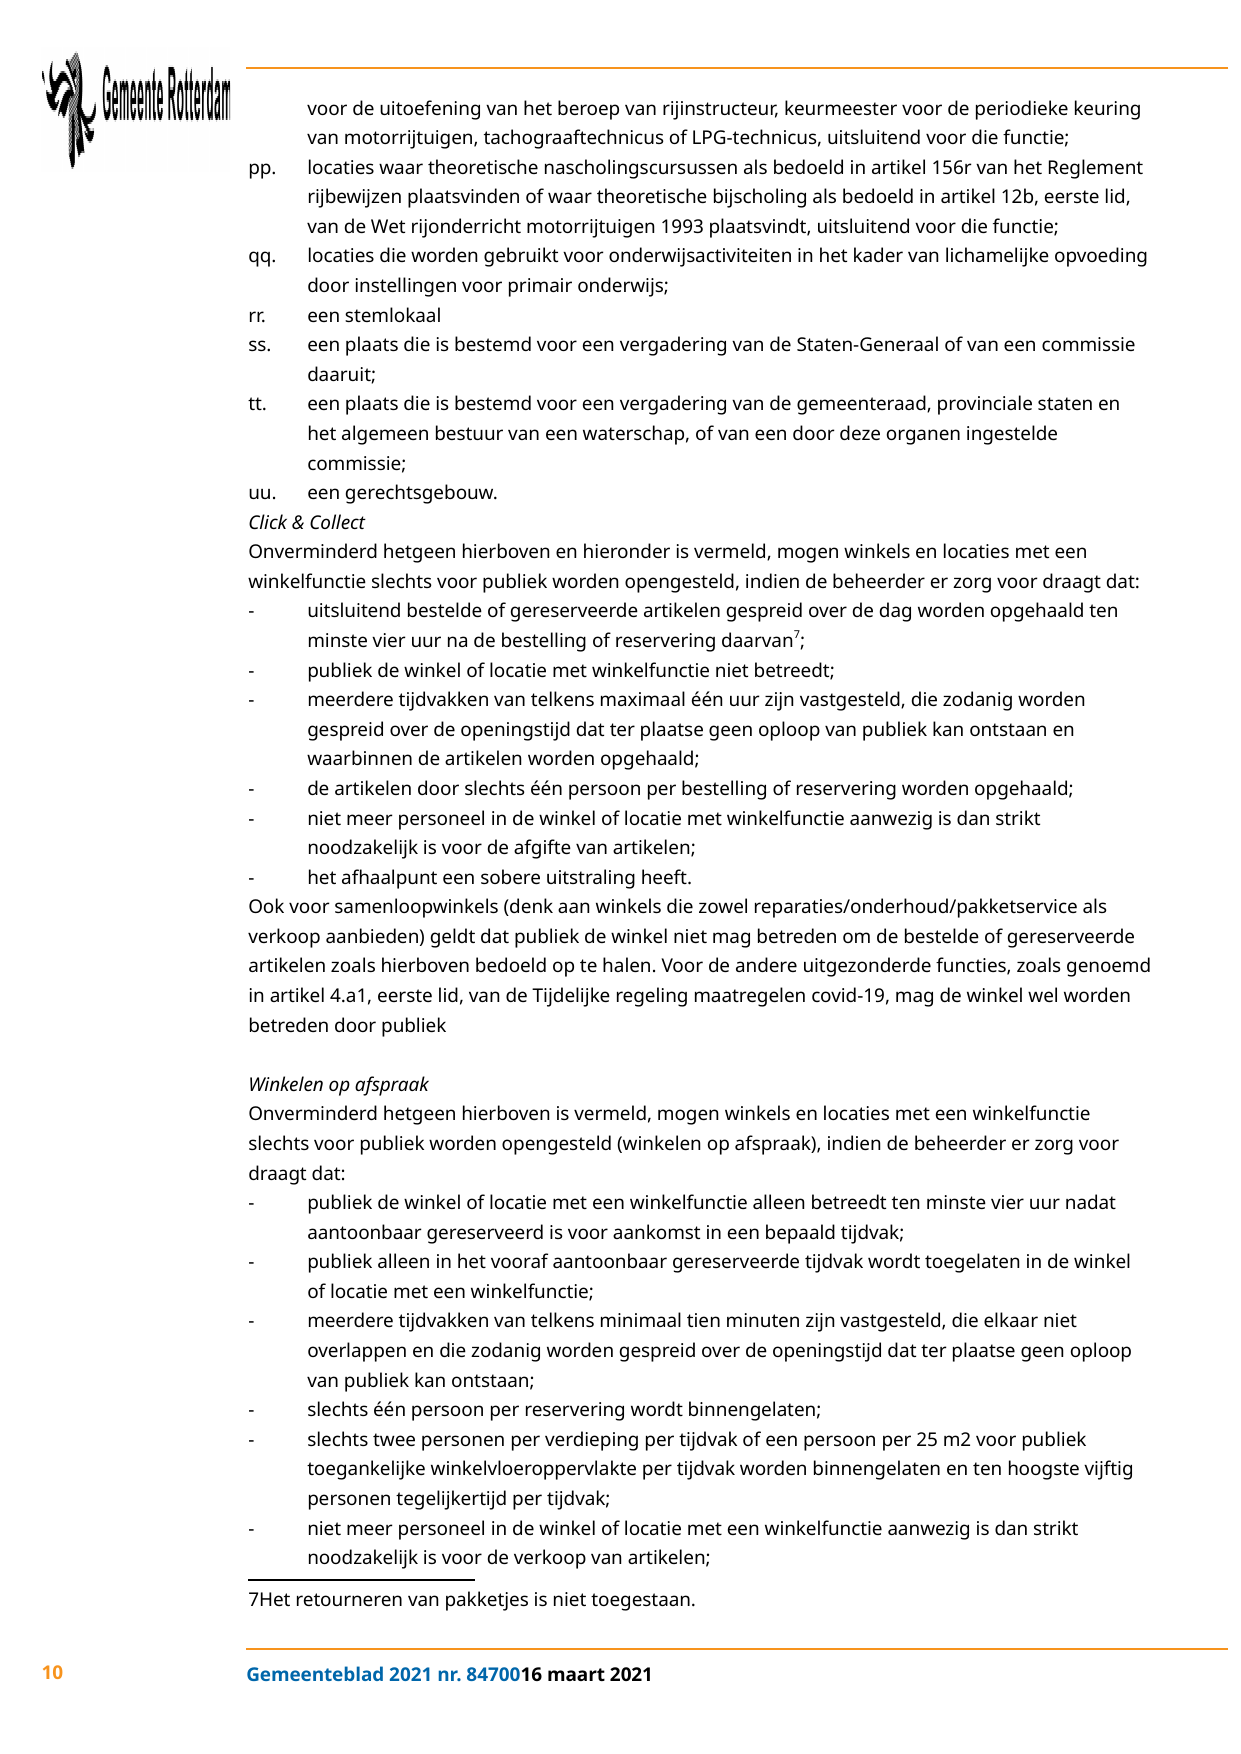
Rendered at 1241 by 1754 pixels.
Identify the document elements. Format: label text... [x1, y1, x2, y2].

list uitsluitend bestelde of gereserveerde artikelen gespreid over de dag worden opgehaald ten minste vier uur na de bestelling of reservering daarvan; [248, 598, 1152, 653]
list meerdere tijdvakken van telkens minimaal tien minuten zijn vastgesteld, die elkaar niet overlappen en die zodanig worden gespreid over de openingstijd dat ter plaatse geen oploop van publiek kan ontstaan; [248, 1308, 1152, 1393]
list een plaats die is bestemd voor een vergadering van de Staten-Generaal of van een commissie daaruit; [248, 331, 1152, 387]
list een gerechtsgebouw. [248, 479, 1152, 505]
list de artikelen door slechts één persoon per bestelling of reservering worden opgehaald; [248, 775, 1152, 801]
list voor de uitoefening van het beroep van rijinstructeur, keurmeester voor de periodieke keuring van motorrijtuigen, tachograaftechnicus of LPG-technicus, uitsluitend voor die functie; [248, 95, 1152, 150]
list een plaats die is bestemd voor een vergadering van de gemeenteraad, provinciale staten en het algemeen bestuur van een waterschap, of van een door deze organen ingestelde commissie; [248, 391, 1152, 476]
picture [41, 47, 231, 172]
list publiek alleen in het vooraf aantoonbaar gereserveerde tijdvak wordt toegelaten in de winkel of locatie met een winkelfunctie; [248, 1248, 1152, 1304]
text Winkelen op afspraak [248, 1071, 1152, 1097]
list locaties die worden gebruikt voor onderwijsactiviteiten in het kader van lichamelijke opvoeding door instellingen voor primair onderwijs; [248, 243, 1152, 298]
text Onverminderd hetgeen hierboven en hieronder is vermeld, mogen winkels en locaties met een winkelfunctie slechts voor publiek worden opengesteld, indien de beheerder er zorg voor draagt dat: [248, 538, 1152, 594]
list meerdere tijdvakken van telkens maximaal één uur zijn vastgesteld, die zodanig worden gespreid over de openingstijd dat ter plaatse geen oploop van publiek kan ontstaan en waarbinnen de artikelen worden opgehaald; [248, 686, 1152, 771]
text Onverminderd hetgeen hierboven is vermeld, mogen winkels en locaties met een winkelfunctie slechts voor publiek worden opengesteld (winkelen op afspraak), indien de beheerder er zorg voor draagt dat: [248, 1101, 1152, 1186]
list slechts twee personen per verdieping per tijdvak of een persoon per 25 m2 voor publiek toegankelijke winkelvloeroppervlakte per tijdvak worden binnengelaten en ten hoogste vijftig personen tegelijkertijd per tijdvak; [248, 1426, 1152, 1511]
list een stemlokaal [248, 302, 1152, 328]
list niet meer personeel in de winkel of locatie met winkelfunctie aanwezig is dan strikt noodzakelijk is voor de afgifte van artikelen; [248, 805, 1152, 860]
text Ook voor samenloopwinkels (denk aan winkels die zowel reparaties/onderhoud/pakketservice als verkoop aanbieden) geldt dat publiek de winkel niet mag betreden om de bestelde of gereserveerde artikelen zoals hierboven bedoeld op te halen. Voor de andere uitgezonderde functies, zoals genoemd in artikel 4.a1, eerste lid, van de Tijdelijke regeling maatregelen covid-19, mag de winkel wel worden betreden door publiek [248, 893, 1152, 1038]
list slechts één persoon per reservering wordt binnengelaten; [248, 1396, 1152, 1422]
list Het retourneren van pakketjes is niet toegestaan. [248, 1586, 1152, 1612]
list publiek de winkel of locatie met een winkelfunctie alleen betreedt ten minste vier uur nadat aantoonbaar gereserveerd is voor aankomst in een bepaald tijdvak; [248, 1189, 1152, 1245]
list niet meer personeel in de winkel of locatie met een winkelfunctie aanwezig is dan strikt noodzakelijk is voor de verkoop van artikelen; [248, 1515, 1152, 1570]
list het afhaalpunt een sobere uitstraling heeft. [248, 864, 1152, 890]
list locaties waar theoretische nascholingscursussen als bedoeld in artikel 156r van het Reglement rijbewijzen plaatsvinden of waar theoretische bijscholing als bedoeld in artikel 12b, eerste lid, van de Wet rijonderricht motorrijtuigen 1993 plaatsvindt, uitsluitend voor die functie; [248, 154, 1152, 239]
list publiek de winkel of locatie met winkelfunctie niet betreedt; [248, 657, 1152, 683]
text Click & Collect [248, 509, 1152, 535]
